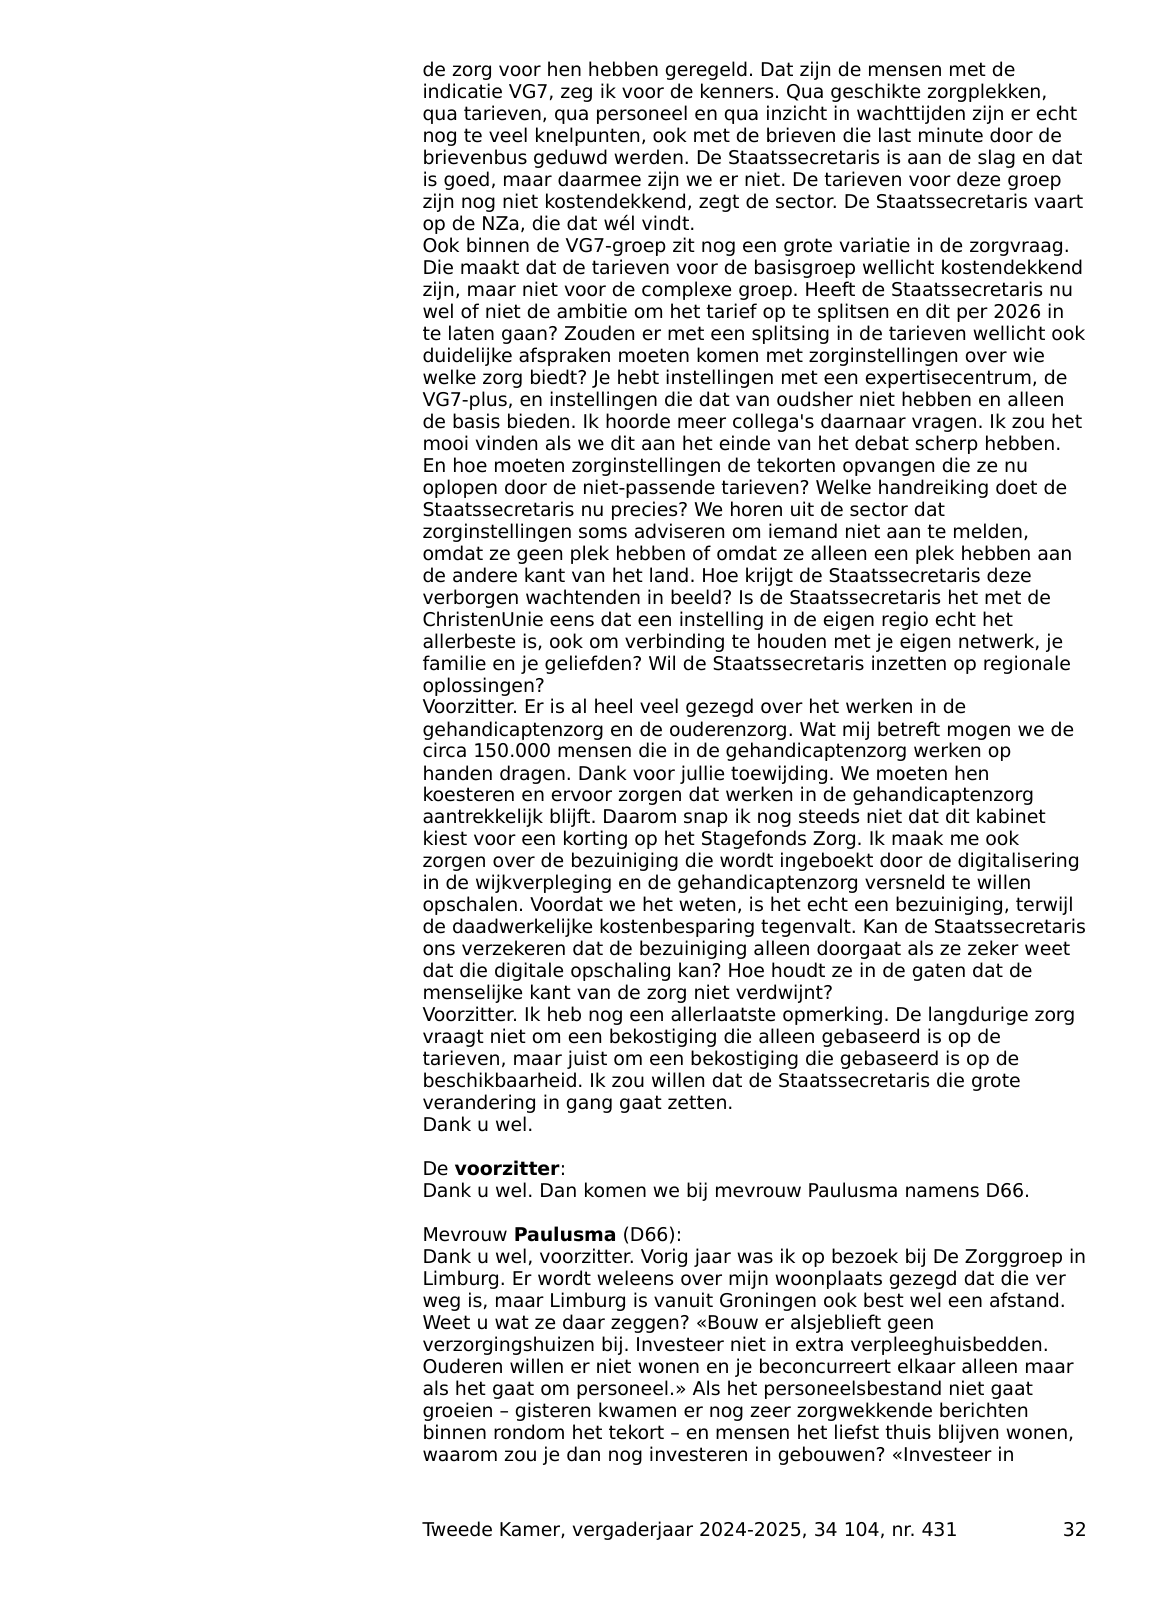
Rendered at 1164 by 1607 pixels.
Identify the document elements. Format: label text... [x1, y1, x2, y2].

text Voorzitter. Er is al heel veel gezegd over het werken in de gehandicaptenzorg en de ouderenzorg. Wat mij betreft mogen we de circa 150.000 mensen die in de gehandicaptenzorg werken op handen dragen. Dank voor jullie toewijding. We moeten hen koesteren en ervoor zorgen dat werken in de gehandicaptenzorg aantrekkelijk blijft. Daarom snap ik nog steeds niet dat dit kabinet kiest voor een korting op het Stagefonds Zorg. Ik maak me ook zorgen over de bezuiniging die wordt ingeboekt door de digitalisering in de wijkverpleging en de gehandicaptenzorg versneld te willen opschalen. Voordat we het weten, is het echt een bezuiniging, terwijl de daadwerkelijke kostenbesparing tegenvalt. Kan de Staatssecretaris ons verzekeren dat de bezuiniging alleen doorgaat als ze zeker weet dat die digitale opschaling kan? Hoe houdt ze in de gaten dat de menselijke kant van de zorg niet verdwijnt? [422, 696, 1087, 1004]
text Ook binnen de VG7-groep zit nog een grote variatie in de zorgvraag. Die maakt dat de tarieven voor de basisgroep wellicht kostendekkend zijn, maar niet voor de complexe groep. Heeft de Staatssecretaris nu wel of niet de ambitie om het tarief op te splitsen en dit per 2026 in te laten gaan? Zouden er met een splitsing in de tarieven wellicht ook duidelijke afspraken moeten komen met zorginstellingen over wie welke zorg biedt? Je hebt instellingen met een expertisecentrum, de VG7-plus, en instellingen die dat van oudsher niet hebben en alleen de basis bieden. Ik hoorde meer collega's daarnaar vragen. Ik zou het mooi vinden als we dit aan het einde van het debat scherp hebben. [422, 235, 1087, 455]
text En hoe moeten zorginstellingen de tekorten opvangen die ze nu oplopen door de niet-passende tarieven? Welke handreiking doet de Staatssecretaris nu precies? We horen uit de sector dat zorginstellingen soms adviseren om iemand niet aan te melden, omdat ze geen plek hebben of omdat ze alleen een plek hebben aan de andere kant van het land. Hoe krijgt de Staatssecretaris deze verborgen wachtenden in beeld? Is de Staatssecretaris het met de ChristenUnie eens dat een instelling in de eigen regio echt het allerbeste is, ook om verbinding te houden met je eigen netwerk, je familie en je geliefden? Wil de Staatssecretaris inzetten op regionale oplossingen? [422, 455, 1087, 696]
text Mevrouw Paulusma (D66): [422, 1224, 1087, 1246]
text de zorg voor hen hebben geregeld. Dat zijn de mensen met de indicatie VG7, zeg ik voor de kenners. Qua geschikte zorgplekken, qua tarieven, qua personeel en qua inzicht in wachttijden zijn er echt nog te veel knelpunten, ook met de brieven die last minute door de brievenbus geduwd werden. De Staatssecretaris is aan de slag en dat is goed, maar daarmee zijn we er niet. De tarieven voor deze groep zijn nog niet kostendekkend, zegt de sector. De Staatssecretaris vaart op de NZa, die dat wél vindt. [422, 59, 1087, 235]
text Dank u wel. Dan komen we bij mevrouw Paulusma namens D66. [422, 1180, 1087, 1202]
text Voorzitter. Ik heb nog een allerlaatste opmerking. De langdurige zorg vraagt niet om een bekostiging die alleen gebaseerd is op de tarieven, maar juist om een bekostiging die gebaseerd is op de beschikbaarheid. Ik zou willen dat de Staatssecretaris die grote verandering in gang gaat zetten. [422, 1004, 1087, 1114]
text De voorzitter: [422, 1158, 1087, 1180]
text Dank u wel, voorzitter. Vorig jaar was ik op bezoek bij De Zorggroep in Limburg. Er wordt weleens over mijn woonplaats gezegd dat die ver weg is, maar Limburg is vanuit Groningen ook best wel een afstand. Weet u wat ze daar zeggen? «Bouw er alsjeblieft geen verzorgingshuizen bij. Investeer niet in extra verpleeghuisbedden. Ouderen willen er niet wonen en je beconcurreert elkaar alleen maar als het gaat om personeel.» Als het personeelsbestand niet gaat groeien – gisteren kwamen er nog zeer zorgwekkende berichten binnen rondom het tekort – en mensen het liefst thuis blijven wonen, waarom zou je dan nog investeren in gebouwen? «Investeer in [422, 1246, 1087, 1466]
text Dank u wel. [422, 1114, 1087, 1136]
